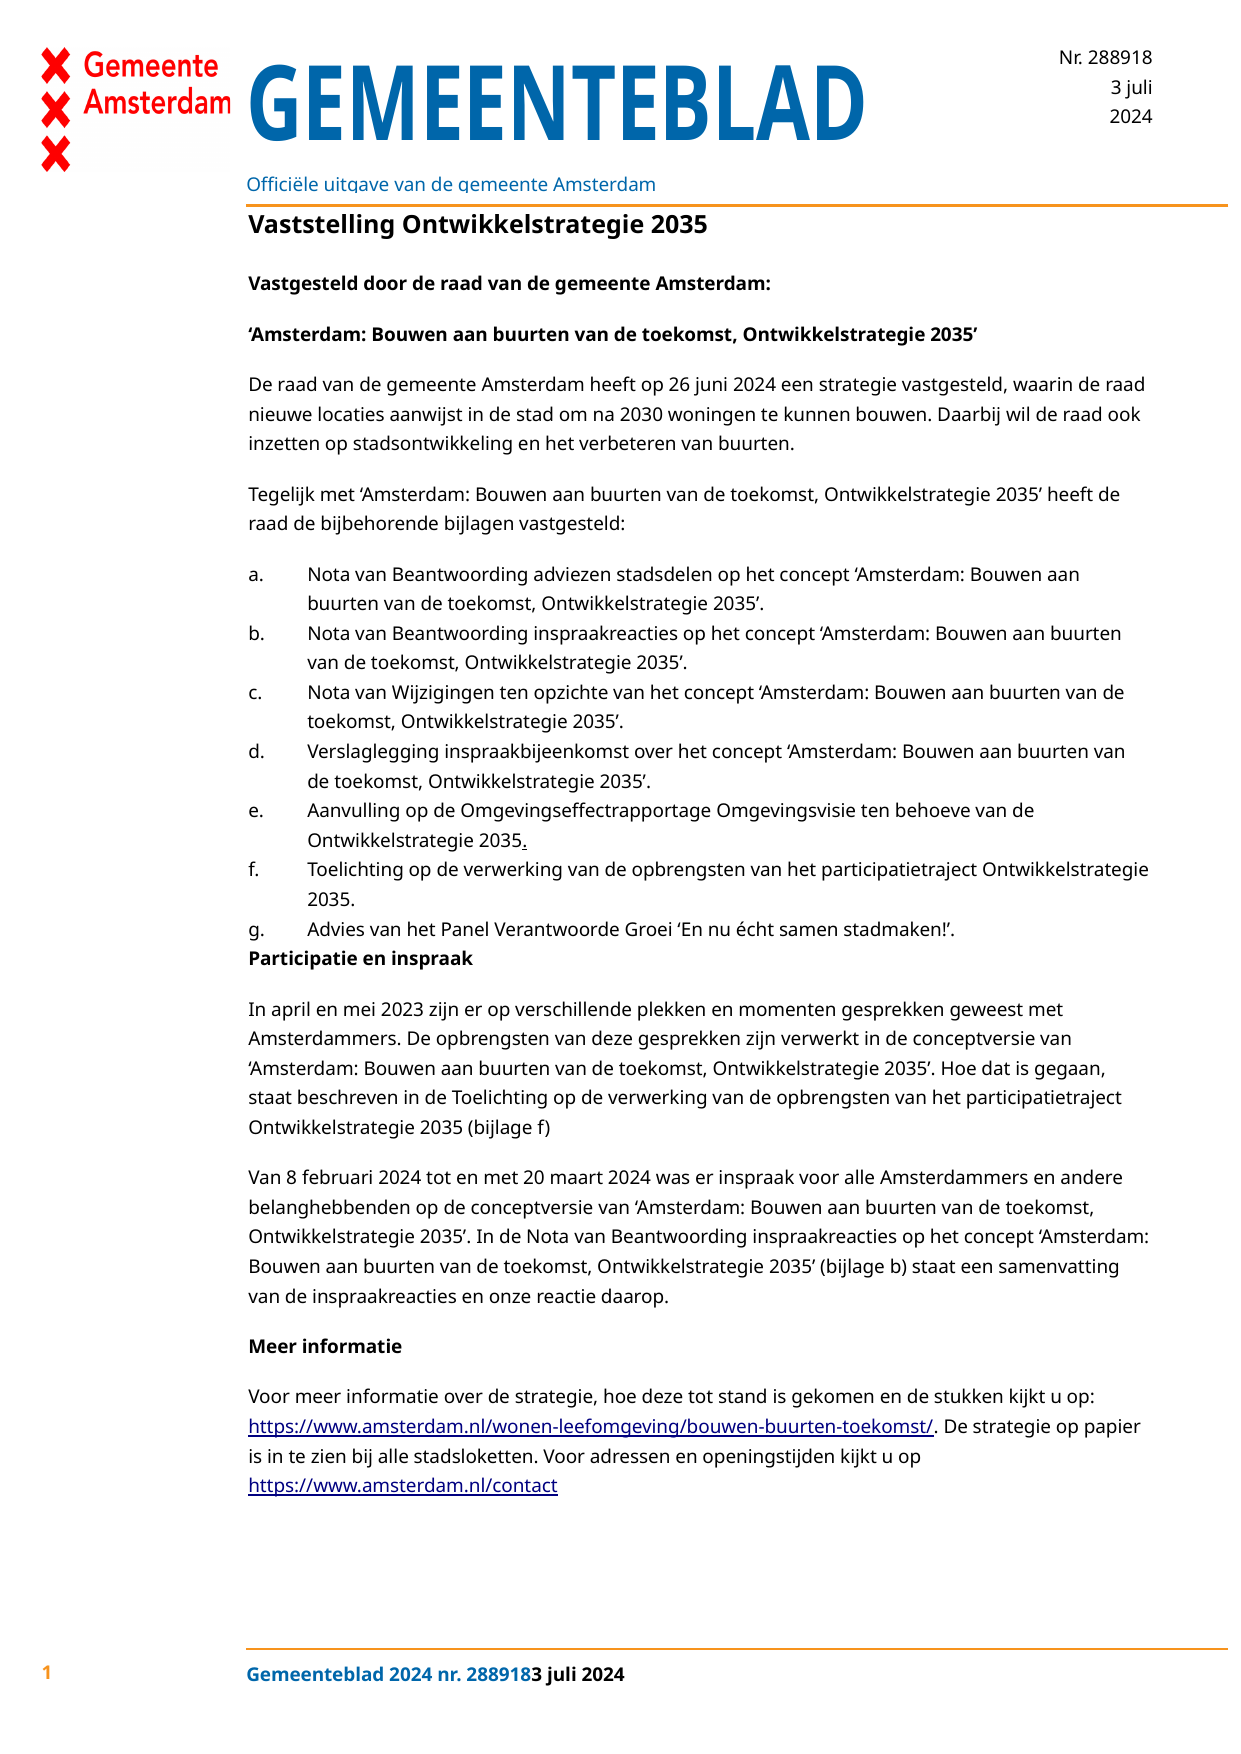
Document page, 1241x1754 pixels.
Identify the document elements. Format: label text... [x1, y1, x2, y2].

text Vastgesteld door de raad van de gemeente Amsterdam: [248, 270, 1152, 296]
text ‘Amsterdam: Bouwen aan buurten van de toekomst, Ontwikkelstrategie 2035’ [248, 321, 1152, 346]
list Verslaglegging inspraakbijeenkomst over het concept ‘Amsterdam: Bouwen aan buurten van de toekomst, Ontwikkelstrategie 2035’. [248, 738, 1152, 793]
text Meer informatie [248, 1333, 1152, 1359]
text Voor meer informatie over de strategie, hoe deze tot stand is gekomen en de stukken kijkt u op: https://www.amsterdam.nl/wonen-leefomgeving/bouwen-buurten-toekomst/. De strategie op papier is in te zien bij alle stadsloketten. Voor adressen en openingstijden kijkt u op https://www.amsterdam.nl/contact [248, 1384, 1152, 1498]
text Vaststelling Ontwikkelstrategie 2035 [248, 207, 1152, 241]
text De raad van de gemeente Amsterdam heeft op 26 juni 2024 een strategie vastgesteld, waarin de raad nieuwe locaties aanwijst in de stad om na 2030 woningen te kunnen bouwen. Daarbij wil de raad ook inzetten op stadsontwikkeling en het verbeteren van buurten. [248, 371, 1152, 456]
list Nota van Beantwoording inspraakreacties op het concept ‘Amsterdam: Bouwen aan buurten van de toekomst, Ontwikkelstrategie 2035’. [248, 620, 1152, 675]
text Tegelijk met ‘Amsterdam: Bouwen aan buurten van de toekomst, Ontwikkelstrategie 2035’ heeft de raad de bijbehorende bijlagen vastgesteld: [248, 481, 1152, 536]
text Participatie en inspraak [248, 945, 1152, 971]
list Toelichting op de verwerking van de opbrengsten van het participatietraject Ontwikkelstrategie 2035. [248, 857, 1152, 912]
list Nota van Beantwoording adviezen stadsdelen op het concept ‘Amsterdam: Bouwen aan buurten van de toekomst, Ontwikkelstrategie 2035’. [248, 561, 1152, 616]
list Aanvulling op de Omgevingseffectrapportage Omgevingsvisie ten behoeve van de Ontwikkelstrategie 2035. [248, 797, 1152, 853]
text In april en mei 2023 zijn er op verschillende plekken en momenten gesprekken geweest met Amsterdammers. De opbrengsten van deze gesprekken zijn verwerkt in de conceptversie van ‘Amsterdam: Bouwen aan buurten van de toekomst, Ontwikkelstrategie 2035’. Hoe dat is gegaan, staat beschreven in de Toelichting op de verwerking van de opbrengsten van het participatietraject Ontwikkelstrategie 2035 (bijlage f) [248, 996, 1152, 1140]
list Advies van het Panel Verantwoorde Groei ‘En nu écht samen stadmaken!’. [248, 916, 1152, 941]
text Van 8 februari 2024 tot en met 20 maart 2024 was er inspraak voor alle Amsterdammers en andere belanghebbenden op de conceptversie van ‘Amsterdam: Bouwen aan buurten van de toekomst, Ontwikkelstrategie 2035’. In de Nota van Beantwoording inspraakreacties op het concept ‘Amsterdam: Bouwen aan buurten van de toekomst, Ontwikkelstrategie 2035’ (bijlage b) staat een samenvatting van de inspraakreacties en onze reactie daarop. [248, 1164, 1152, 1308]
list Nota van Wijzigingen ten opzichte van het concept ‘Amsterdam: Bouwen aan buurten van de toekomst, Ontwikkelstrategie 2035’. [248, 679, 1152, 734]
picture [41, 47, 231, 172]
